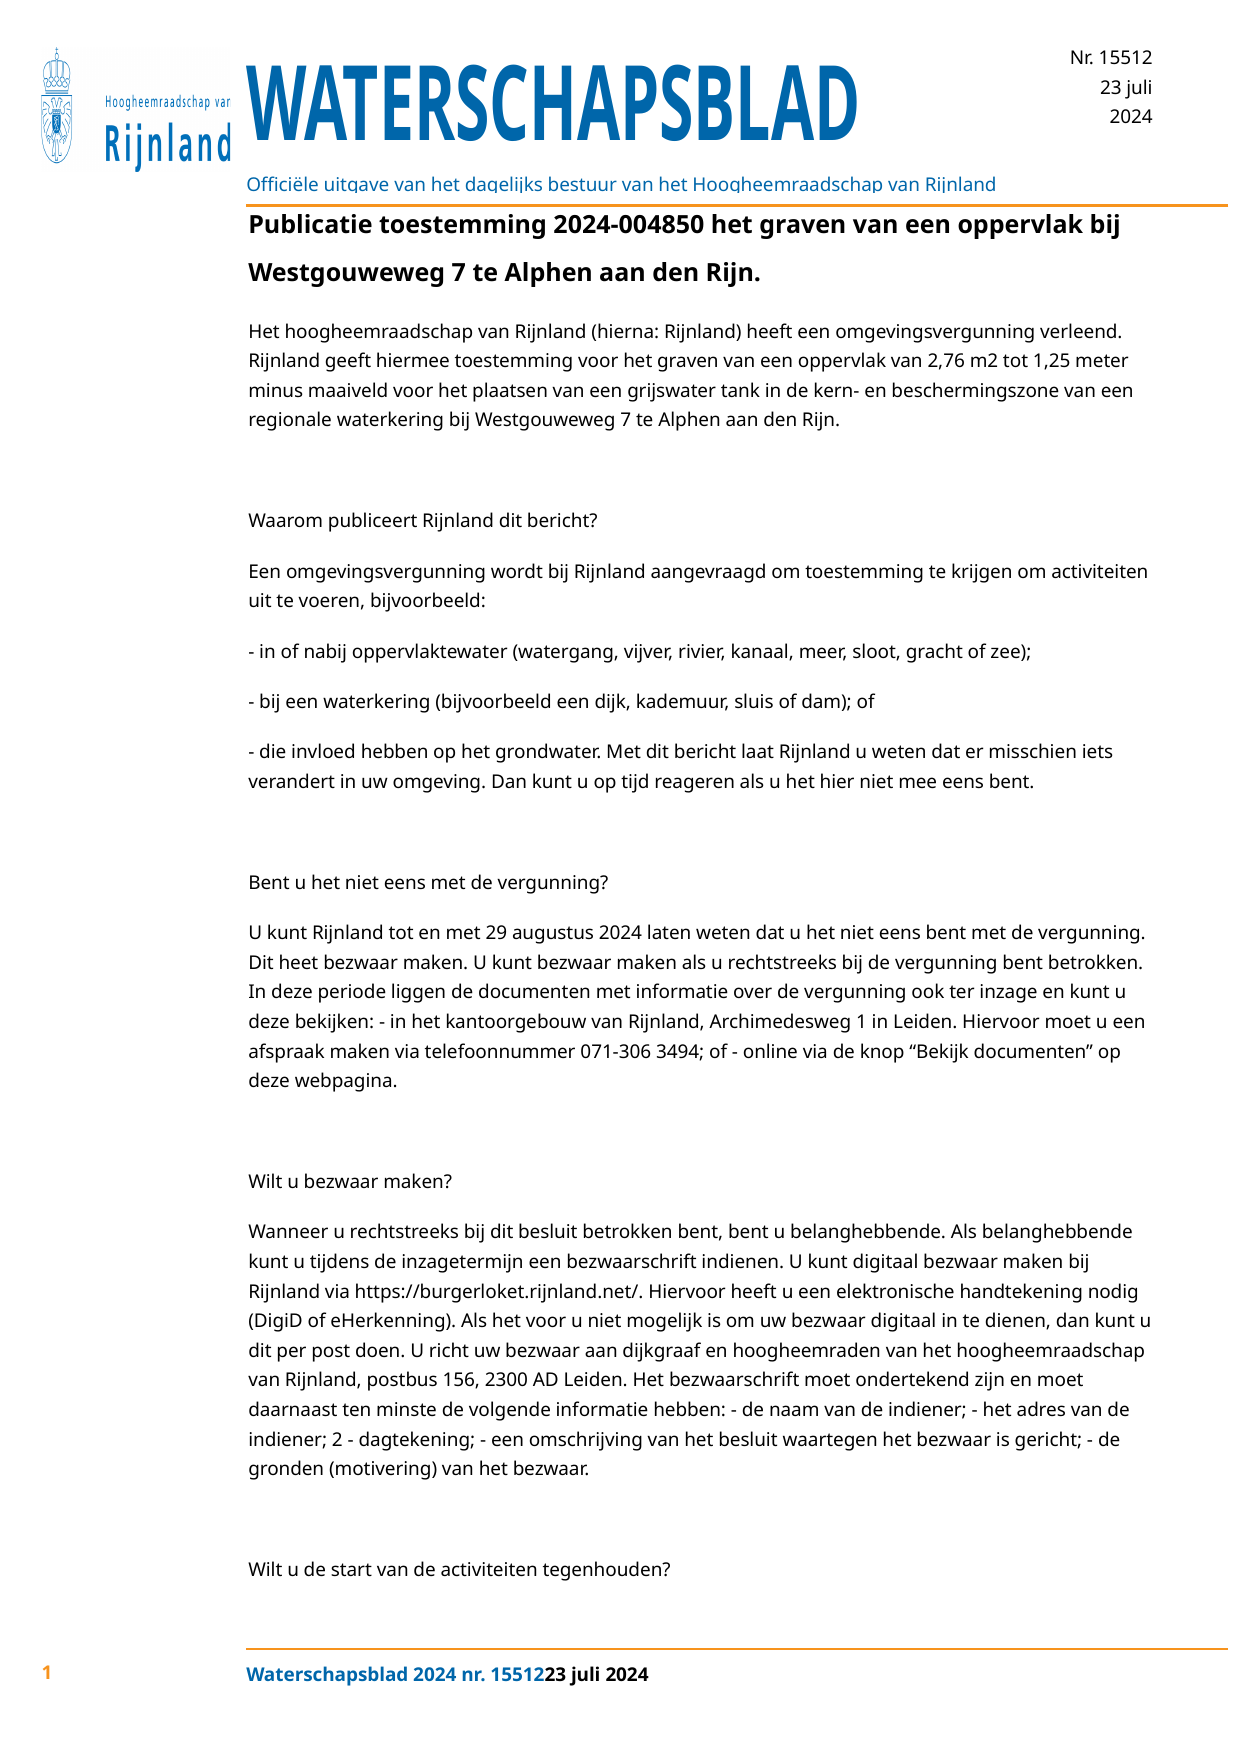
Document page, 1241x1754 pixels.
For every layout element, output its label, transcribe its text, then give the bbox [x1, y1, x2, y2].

text U kunt Rijnland tot en met 29 augustus 2024 laten weten dat u het niet eens bent met de vergunning. Dit heet bezwaar maken. U kunt bezwaar maken als u rechtstreeks bij de vergunning bent betrokken. In deze periode liggen de documenten met informatie over de vergunning ook ter inzage en kunt u deze bekijken: - in het kantoorgebouw van Rijnland, Archimedesweg 1 in Leiden. Hiervoor moet u een afspraak maken via telefoonnummer 071-306 3494; of - online via de knop “Bekijk documenten” op deze webpagina. [248, 919, 1152, 1093]
text - in of nabij oppervlaktewater (watergang, vijver, rivier, kanaal, meer, sloot, gracht of zee); [248, 638, 1152, 664]
picture [41, 47, 231, 172]
text Waarom publiceert Rijnland dit bericht? [248, 507, 1152, 533]
text Het hoogheemraadschap van Rijnland (hierna: Rijnland) heeft een omgevingsvergunning verleend. Rijnland geeft hiermee toestemming voor het graven van een oppervlak van 2,76 m2 tot 1,25 meter minus maaiveld voor het plaatsen van een grijswater tank in de kern- en beschermingszone van een regionale waterkering bij Westgouweweg 7 te Alphen aan den Rijn. [248, 318, 1152, 432]
text - die invloed hebben op het grondwater. Met dit bericht laat Rijnland u weten dat er misschien iets verandert in uw omgeving. Dan kunt u op tijd reageren als u het hier niet mee eens bent. [248, 739, 1152, 794]
text Publicatie toestemming 2024-004850 het graven van een oppervlak bij Westgouweweg 7 te Alphen aan den Rijn. [248, 207, 1152, 288]
text Wilt u de start van de activiteiten tegenhouden? [248, 1556, 1152, 1582]
text Wanneer u rechtstreeks bij dit besluit betrokken bent, bent u belanghebbende. Als belanghebbende kunt u tijdens de inzagetermijn een bezwaarschrift indienen. U kunt digitaal bezwaar maken bij Rijnland via https://burgerloket.rijnland.net/. Hiervoor heeft u een elektronische handtekening nodig (DigiD of eHerkenning). Als het voor u niet mogelijk is om uw bezwaar digitaal in te dienen, dan kunt u dit per post doen. U richt uw bezwaar aan dijkgraaf en hoogheemraden van het hoogheemraadschap van Rijnland, postbus 156, 2300 AD Leiden. Het bezwaarschrift moet ondertekend zijn en moet daarnaast ten minste de volgende informatie hebben: - de naam van de indiener; - het adres van de indiener; 2 - dagtekening; - een omschrijving van het besluit waartegen het bezwaar is gericht; - de gronden (motivering) van het bezwaar. [248, 1219, 1152, 1481]
text Wilt u bezwaar maken? [248, 1168, 1152, 1194]
text Bent u het niet eens met de vergunning? [248, 869, 1152, 895]
text - bij een waterkering (bijvoorbeeld een dijk, kademuur, sluis of dam); of [248, 688, 1152, 714]
text Een omgevingsvergunning wordt bij Rijnland aangevraagd om toestemming te krijgen om activiteiten uit te voeren, bijvoorbeeld: [248, 558, 1152, 613]
